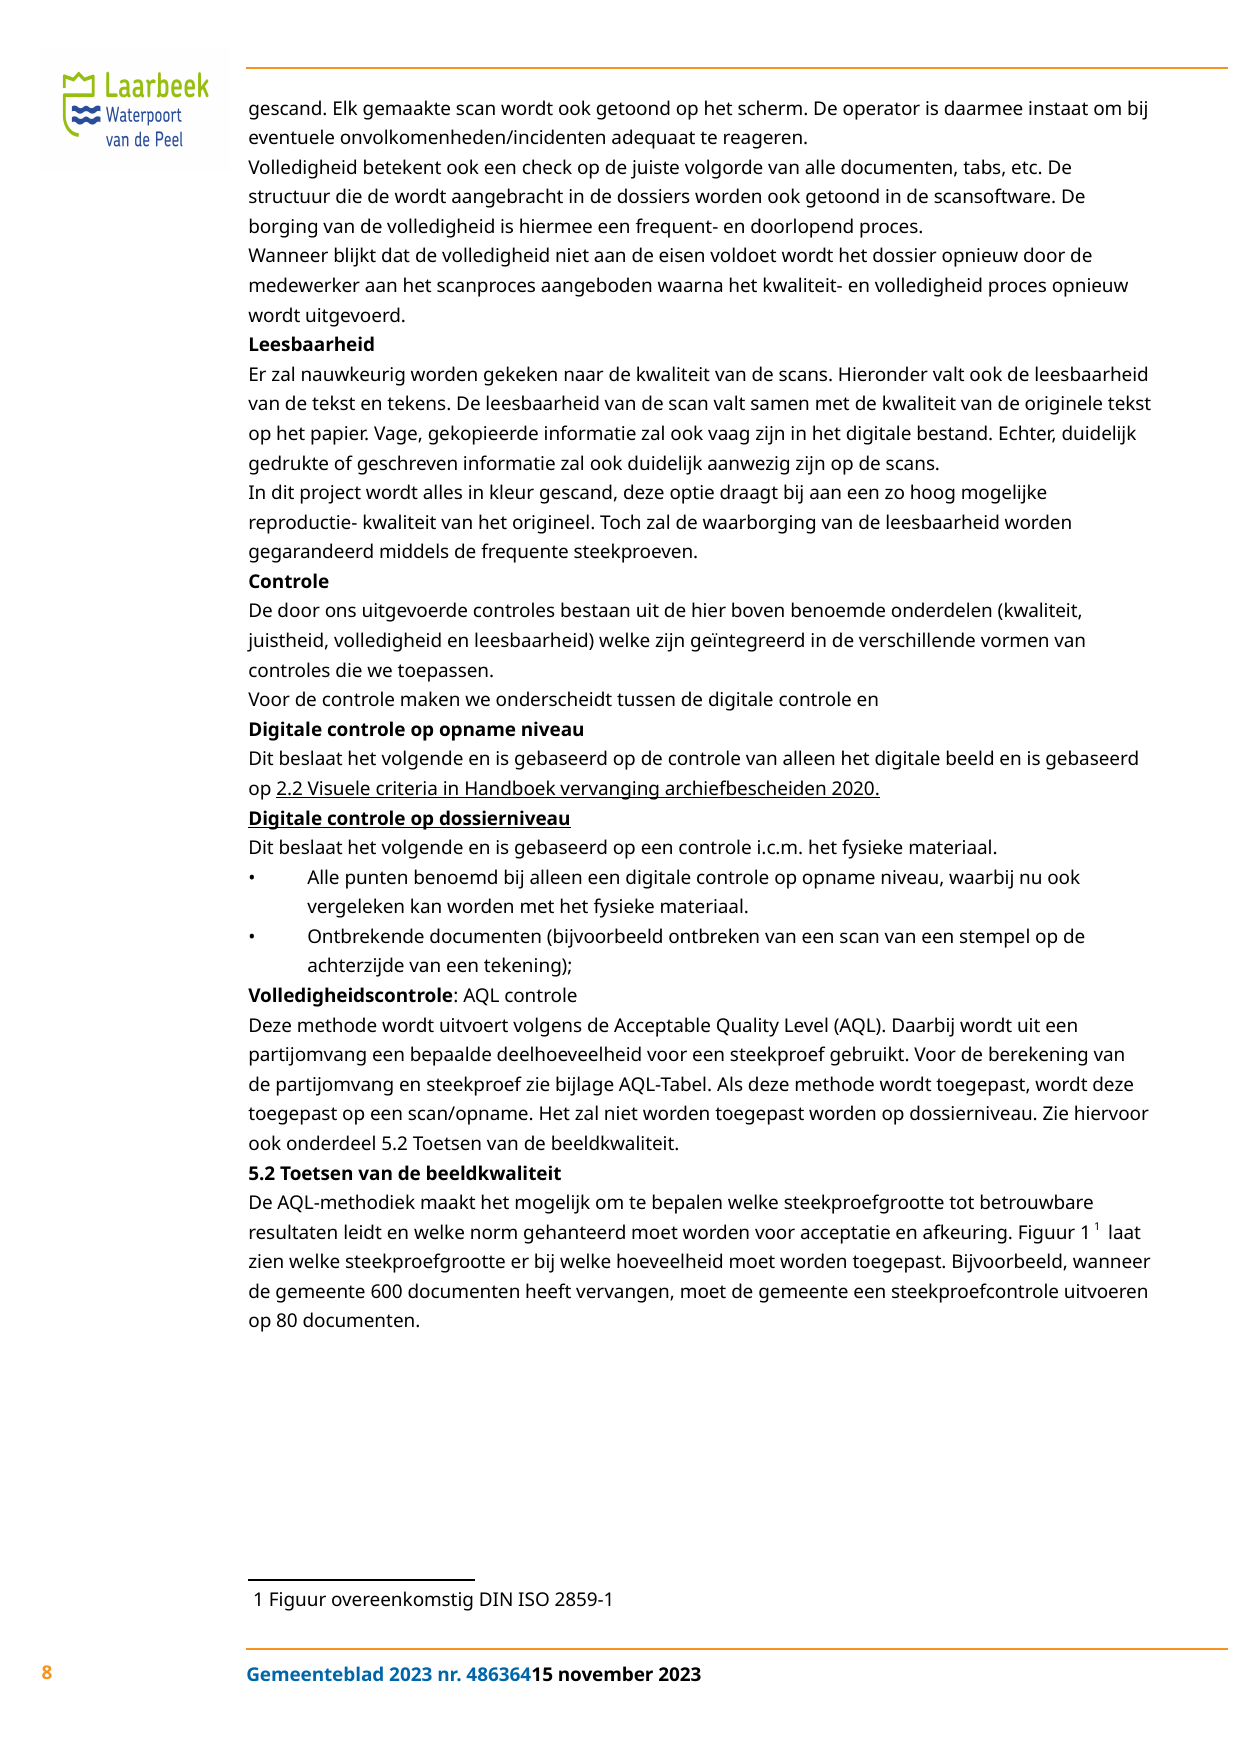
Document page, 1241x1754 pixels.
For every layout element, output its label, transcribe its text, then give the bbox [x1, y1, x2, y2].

text Deze methode wordt uitvoert volgens de Acceptable Quality Level (AQL). Daarbij wordt uit een partijomvang een bepaalde deelhoeveelheid voor een steekproef gebruikt. Voor de berekening van de partijomvang en steekproef zie bijlage AQL-Tabel. Als deze methode wordt toegepast, wordt deze toegepast op een scan/opname. Het zal niet worden toegepast worden op dossierniveau. Zie hiervoor ook onderdeel 5.2 Toetsen van de beeldkwaliteit. [248, 1012, 1152, 1156]
text Volledigheidscontrole: AQL controle [248, 982, 1152, 1008]
list Alle punten benoemd bij alleen een digitale controle op opname niveau, waarbij nu ook vergeleken kan worden met het fysieke materiaal. [248, 864, 1152, 919]
text In dit project wordt alles in kleur gescand, deze optie draagt bij aan een zo hoog mogelijke reproductie- kwaliteit van het origineel. Toch zal de waarborging van de leesbaarheid worden gegarandeerd middels de frequente steekproeven. [248, 479, 1152, 564]
picture [41, 47, 231, 172]
text gescand. Elk gemaakte scan wordt ook getoond op het scherm. De operator is daarmee instaat om bij eventuele onvolkomenheden/incidenten adequaat te reageren. [248, 95, 1152, 150]
text Leesbaarheid [248, 331, 1152, 357]
text De door ons uitgevoerde controles bestaan uit de hier boven benoemde onderdelen (kwaliteit, juistheid, volledigheid en leesbaarheid) welke zijn geïntegreerd in de verschillende vormen van controles die we toepassen. [248, 598, 1152, 683]
text Figuur overeenkomstig DIN ISO 2859-1 [248, 1586, 1152, 1612]
text De AQL-methodiek maakt het mogelijk om te bepalen welke steekproefgrootte tot betrouwbare resultaten leidt en welke norm gehanteerd moet worden voor acceptatie en afkeuring. Figuur 1 laat zien welke steekproefgrootte er bij welke hoeveelheid moet worden toegepast. Bijvoorbeeld, wanneer de gemeente 600 documenten heeft vervangen, moet de gemeente een steekproefcontrole uitvoeren op 80 documenten. [248, 1189, 1152, 1333]
text Volledigheid betekent ook een check op de juiste volgorde van alle documenten, tabs, etc. De structuur die de wordt aangebracht in de dossiers worden ook getoond in de scansoftware. De borging van de volledigheid is hiermee een frequent- en doorlopend proces. [248, 154, 1152, 239]
list Ontbrekende documenten (bijvoorbeeld ontbreken van een scan van een stempel op de achterzijde van een tekening); [248, 923, 1152, 978]
text Digitale controle op opname niveau [248, 716, 1152, 742]
text Controle [248, 568, 1152, 594]
text Dit beslaat het volgende en is gebaseerd op de controle van alleen het digitale beeld en is gebaseerd op 2.2 Visuele criteria in Handboek vervanging archiefbescheiden 2020. [248, 746, 1152, 801]
text Wanneer blijkt dat de volledigheid niet aan de eisen voldoet wordt het dossier opnieuw door de medewerker aan het scanproces aangeboden waarna het kwaliteit- en volledigheid proces opnieuw wordt uitgevoerd. [248, 243, 1152, 328]
text Digitale controle op dossierniveau [248, 805, 1152, 831]
text Voor de controle maken we onderscheidt tussen de digitale controle en [248, 686, 1152, 712]
text Dit beslaat het volgende en is gebaseerd op een controle i.c.m. het fysieke materiaal. [248, 834, 1152, 860]
text Er zal nauwkeurig worden gekeken naar de kwaliteit van de scans. Hieronder valt ook de leesbaarheid van de tekst en tekens. De leesbaarheid van de scan valt samen met de kwaliteit van de originele tekst op het papier. Vage, gekopieerde informatie zal ook vaag zijn in het digitale bestand. Echter, duidelijk gedrukte of geschreven informatie zal ook duidelijk aanwezig zijn op de scans. [248, 361, 1152, 476]
text 5.2 Toetsen van de beeldkwaliteit [248, 1160, 1152, 1186]
